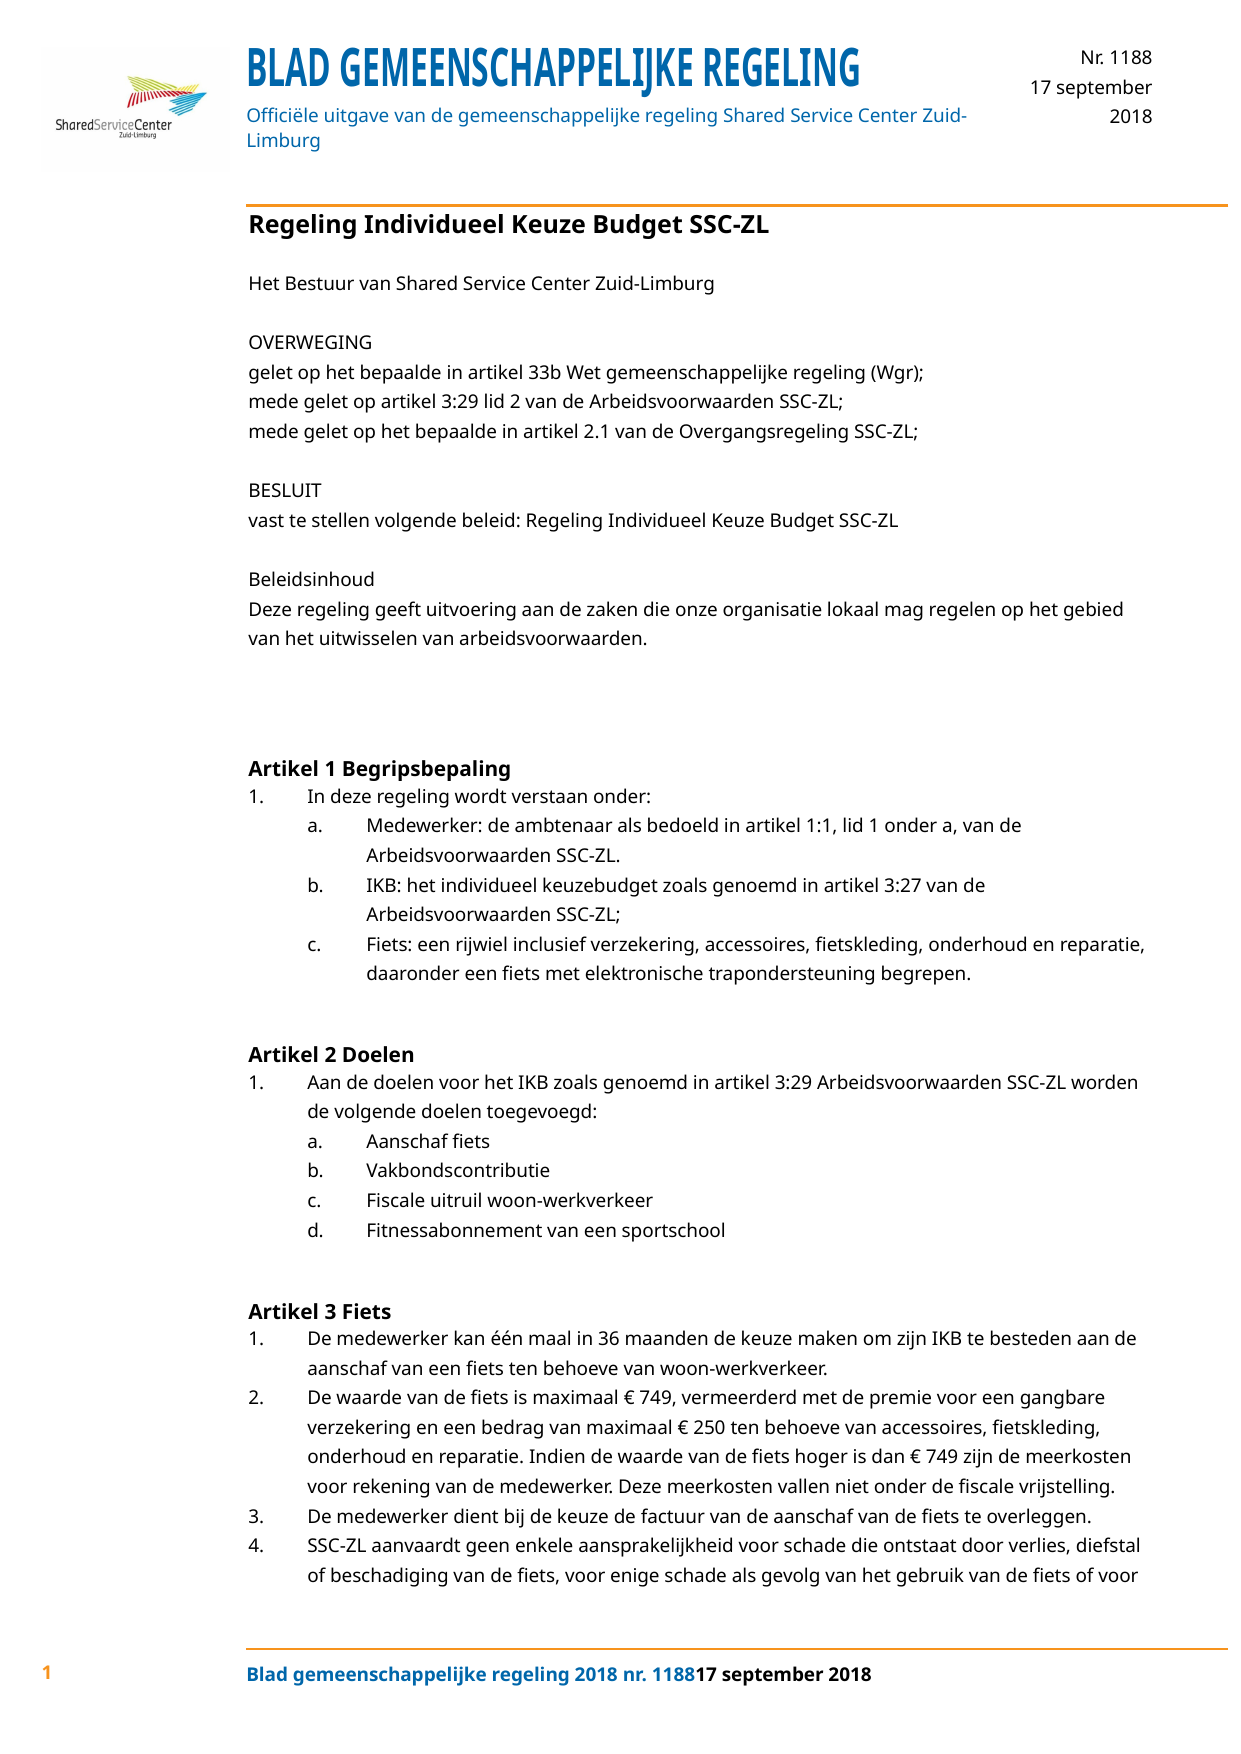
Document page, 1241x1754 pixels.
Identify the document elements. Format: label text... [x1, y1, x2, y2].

list SSC-ZL aanvaardt geen enkele aansprakelijkheid voor schade die ontstaat door verlies, diefstal of beschadiging van de fiets, voor enige schade als gevolg van het gebruik van de fiets of voor [248, 1532, 1152, 1588]
text BESLUIT [248, 477, 1152, 503]
text OVERWEGING [248, 329, 1152, 355]
list In deze regeling wordt verstaan onder: [248, 783, 1152, 809]
text gelet op het bepaalde in artikel 33b Wet gemeenschappelijke regeling (Wgr); [248, 359, 1152, 385]
list De waarde van de fiets is maximaal € 749, vermeerderd met de premie voor een gangbare verzekering en een bedrag van maximaal € 250 ten behoeve van accessoires, fietskleding, onderhoud en reparatie. Indien de waarde van de fiets hoger is dan € 749 zijn de meerkosten voor rekening van de medewerker. Deze meerkosten vallen niet onder de fiscale vrijstelling. [248, 1384, 1152, 1499]
picture [41, 47, 231, 172]
text vast te stellen volgende beleid: Regeling Individueel Keuze Budget SSC-ZL [248, 507, 1152, 533]
text Artikel 1 Begripsbepaling [248, 754, 1152, 783]
list IKB: het individueel keuzebudget zoals genoemd in artikel 3:27 van de Arbeidsvoorwaarden SSC-ZL; [307, 872, 1152, 927]
text Artikel 3 Fiets [248, 1297, 1152, 1325]
list De medewerker kan één maal in 36 maanden de keuze maken om zijn IKB te besteden aan de aanschaf van een fiets ten behoeve van woon-werkverkeer. [248, 1325, 1152, 1381]
list Fiscale uitruil woon-werkverkeer [307, 1187, 1152, 1213]
list Aan de doelen voor het IKB zoals genoemd in artikel 3:29 Arbeidsvoorwaarden SSC-ZL worden de volgende doelen toegevoegd: [248, 1069, 1152, 1124]
text Het Bestuur van Shared Service Center Zuid-Limburg [248, 270, 1152, 296]
text Regeling Individueel Keuze Budget SSC-ZL [248, 207, 1152, 241]
text mede gelet op artikel 3:29 lid 2 van de Arbeidsvoorwaarden SSC-ZL; [248, 389, 1152, 414]
list Medewerker: de ambtenaar als bedoeld in artikel 1:1, lid 1 onder a, van de Arbeidsvoorwaarden SSC-ZL. [307, 813, 1152, 868]
text Beleidsinhoud [248, 566, 1152, 592]
text Artikel 2 Doelen [248, 1041, 1152, 1069]
list Aanschaf fiets [307, 1128, 1152, 1154]
list Fiets: een rijwiel inclusief verzekering, accessoires, fietskleding, onderhoud en reparatie, daaronder een fiets met elektronische trapondersteuning begrepen. [307, 931, 1152, 986]
text mede gelet op het bepaalde in artikel 2.1 van de Overgangsregeling SSC-ZL; [248, 418, 1152, 444]
list De medewerker dient bij de keuze de factuur van de aanschaf van de fiets te overleggen. [248, 1503, 1152, 1528]
text Deze regeling geeft uitvoering aan de zaken die onze organisatie lokaal mag regelen op het gebied van het uitwisselen van arbeidsvoorwaarden. [248, 596, 1152, 651]
list Fitnessabonnement van een sportschool [307, 1217, 1152, 1243]
list Vakbondscontributie [307, 1158, 1152, 1183]
